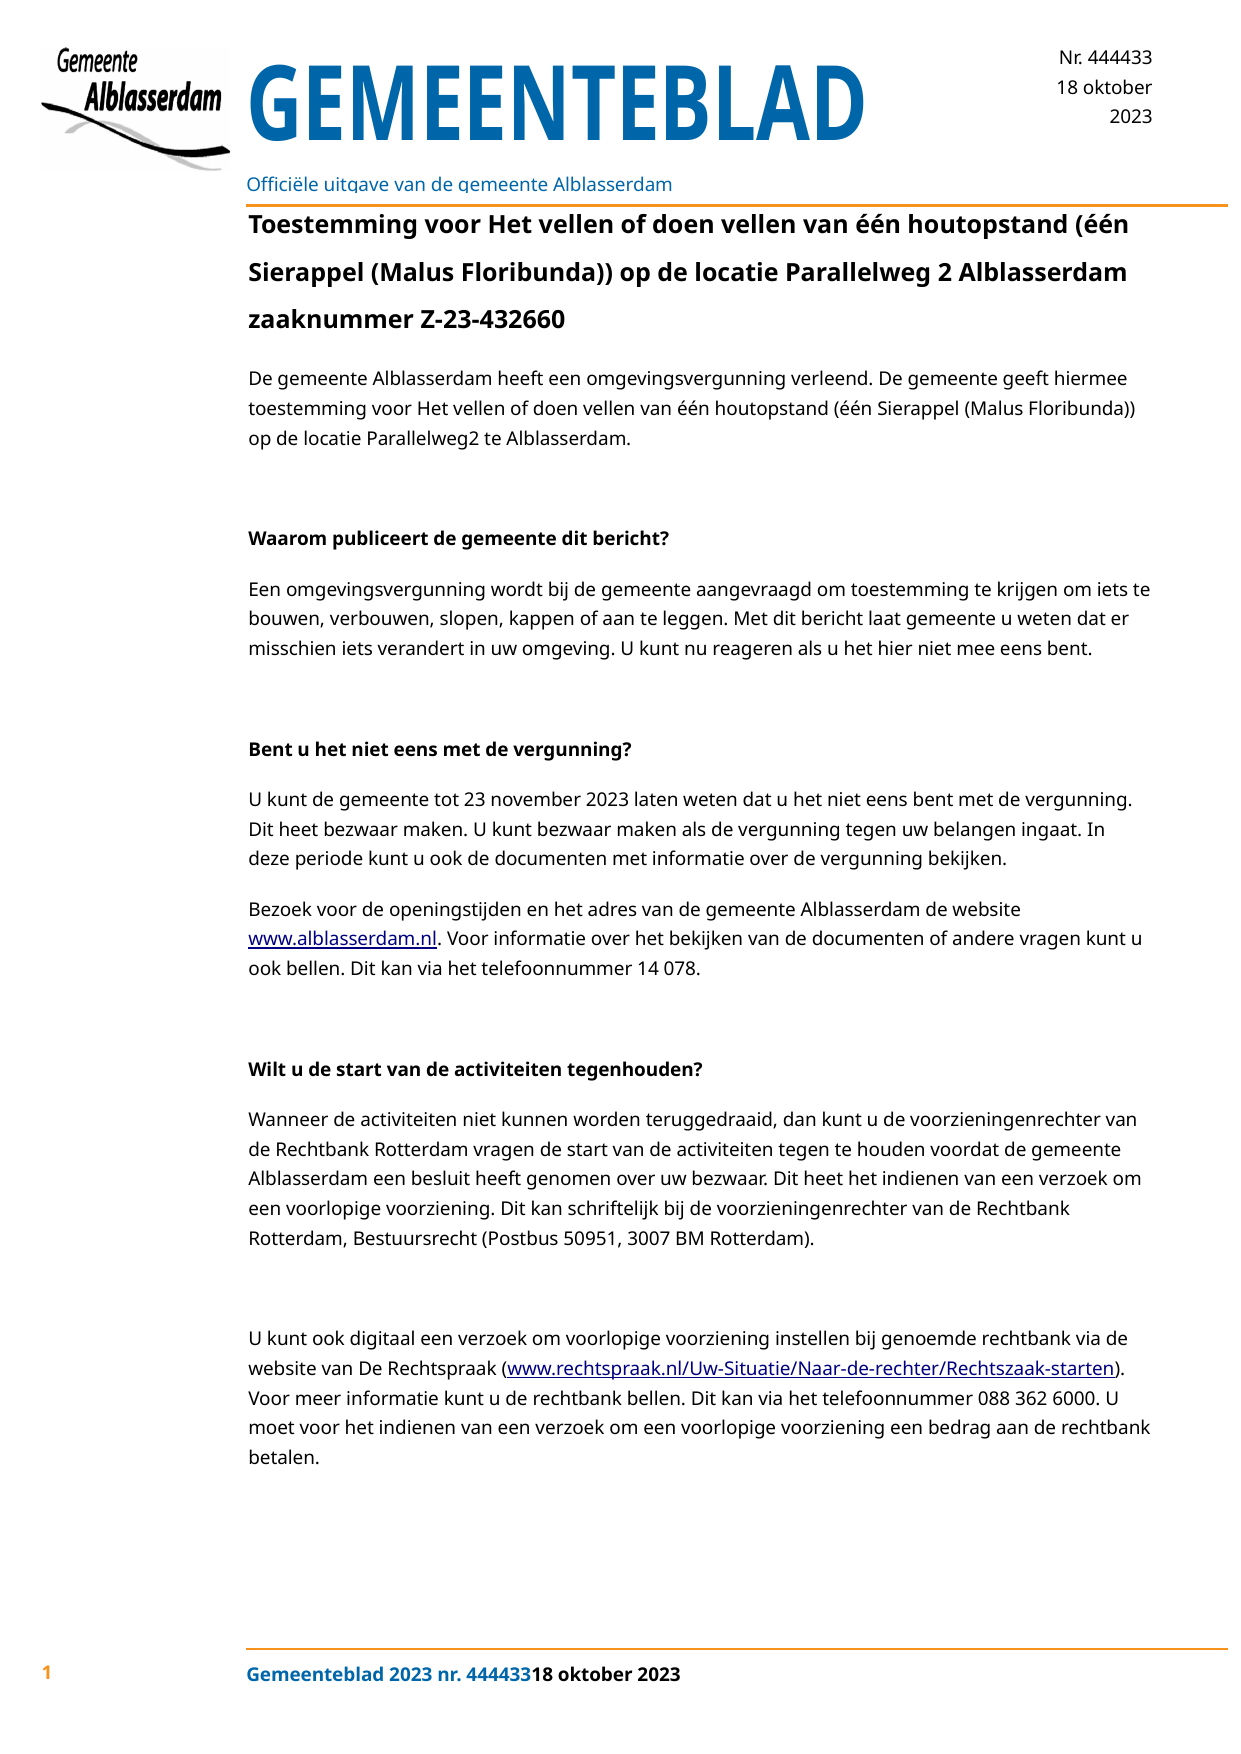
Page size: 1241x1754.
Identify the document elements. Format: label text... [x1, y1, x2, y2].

text U kunt de gemeente tot 23 november 2023 laten weten dat u het niet eens bent met de vergunning. Dit heet bezwaar maken. U kunt bezwaar maken als de vergunning tegen uw belangen ingaat. In deze periode kunt u ook de documenten met informatie over de vergunning bekijken. [248, 786, 1152, 871]
text Bent u het niet eens met de vergunning? [248, 736, 1152, 762]
text De gemeente Alblasserdam heeft een omgevingsvergunning verleend. De gemeente geeft hiermee toestemming voor Het vellen of doen vellen van één houtopstand (één Sierappel (Malus Floribunda)) op de locatie Parallelweg2 te Alblasserdam. [248, 366, 1152, 450]
text Een omgevingsvergunning wordt bij de gemeente aangevraagd om toestemming te krijgen om iets te bouwen, verbouwen, slopen, kappen of aan te leggen. Met dit bericht laat gemeente u weten dat er misschien iets verandert in uw omgeving. U kunt nu reageren als u het hier niet mee eens bent. [248, 576, 1152, 661]
text Bezoek voor de openingstijden en het adres van de gemeente Alblasserdam de website www.alblasserdam.nl. Voor informatie over het bekijken van de documenten of andere vragen kunt u ook bellen. Dit kan via het telefoonnummer 14 078. [248, 896, 1152, 981]
text Toestemming voor Het vellen of doen vellen van één houtopstand (één Sierappel (Malus Floribunda)) op de locatie Parallelweg 2 Alblasserdam zaaknummer Z-23-432660 [248, 207, 1152, 336]
text U kunt ook digitaal een verzoek om voorlopige voorziening instellen bij genoemde rechtbank via de website van De Rechtspraak (www.rechtspraak.nl/Uw-Situatie/Naar-de-rechter/Rechtszaak-starten). Voor meer informatie kunt u de rechtbank bellen. Dit kan via het telefoonnummer 088 362 6000. U moet voor het indienen van een verzoek om een voorlopige voorziening een bedrag aan de rechtbank betalen. [248, 1326, 1152, 1469]
text Waarom publiceert de gemeente dit bericht? [248, 526, 1152, 551]
text Wilt u de start van de activiteiten tegenhouden? [248, 1056, 1152, 1082]
text Wanneer de activiteiten niet kunnen worden teruggedraaid, dan kunt u de voorzieningenrechter van de Rechtbank Rotterdam vragen de start van de activiteiten tegen te houden voordat de gemeente Alblasserdam een besluit heeft genomen over uw bezwaar. Dit heet het indienen van een verzoek om een voorlopige voorziening. Dit kan schriftelijk bij de voorzieningenrechter van de Rechtbank Rotterdam, Bestuursrecht (Postbus 50951, 3007 BM Rotterdam). [248, 1106, 1152, 1250]
picture [41, 47, 231, 172]
